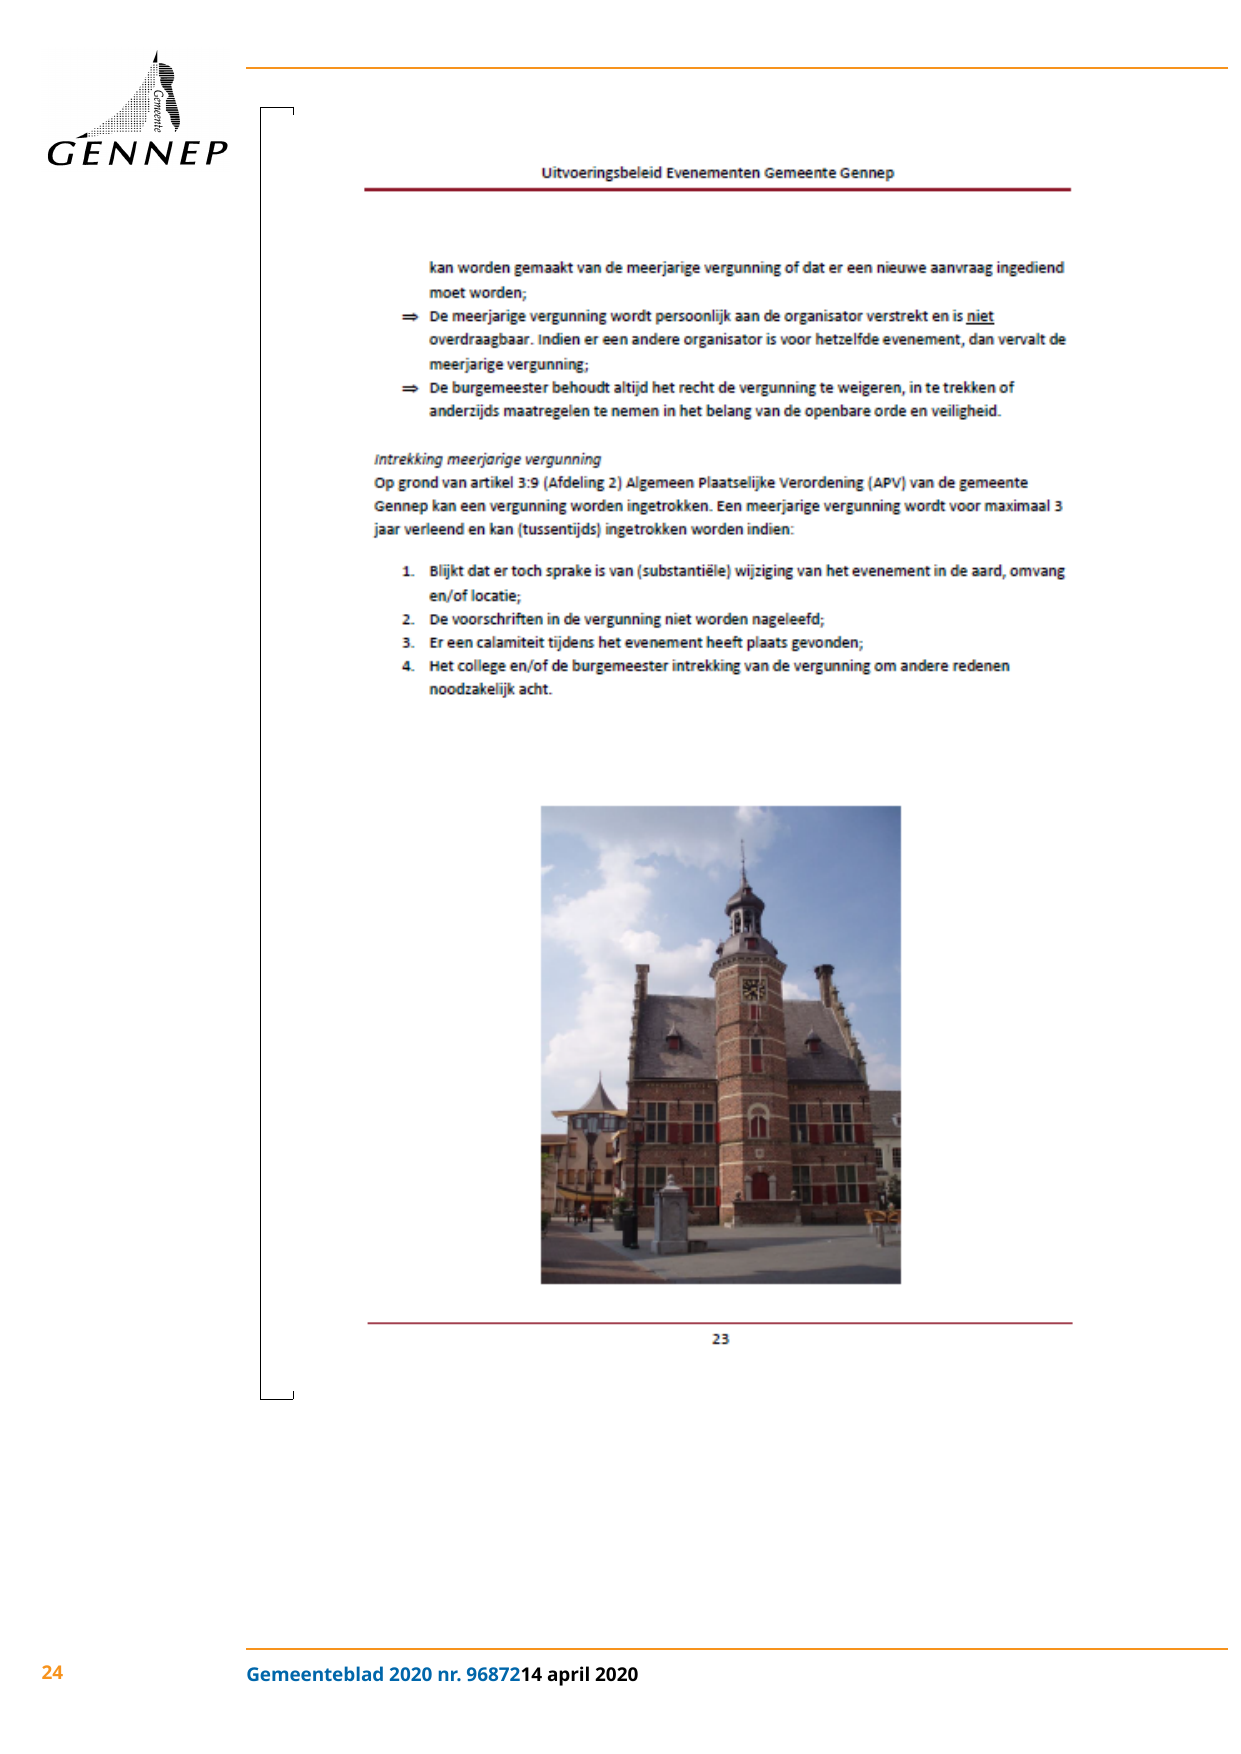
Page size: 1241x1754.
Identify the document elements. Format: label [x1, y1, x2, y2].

picture [41, 47, 231, 172]
picture [268, 115, 1173, 1391]
